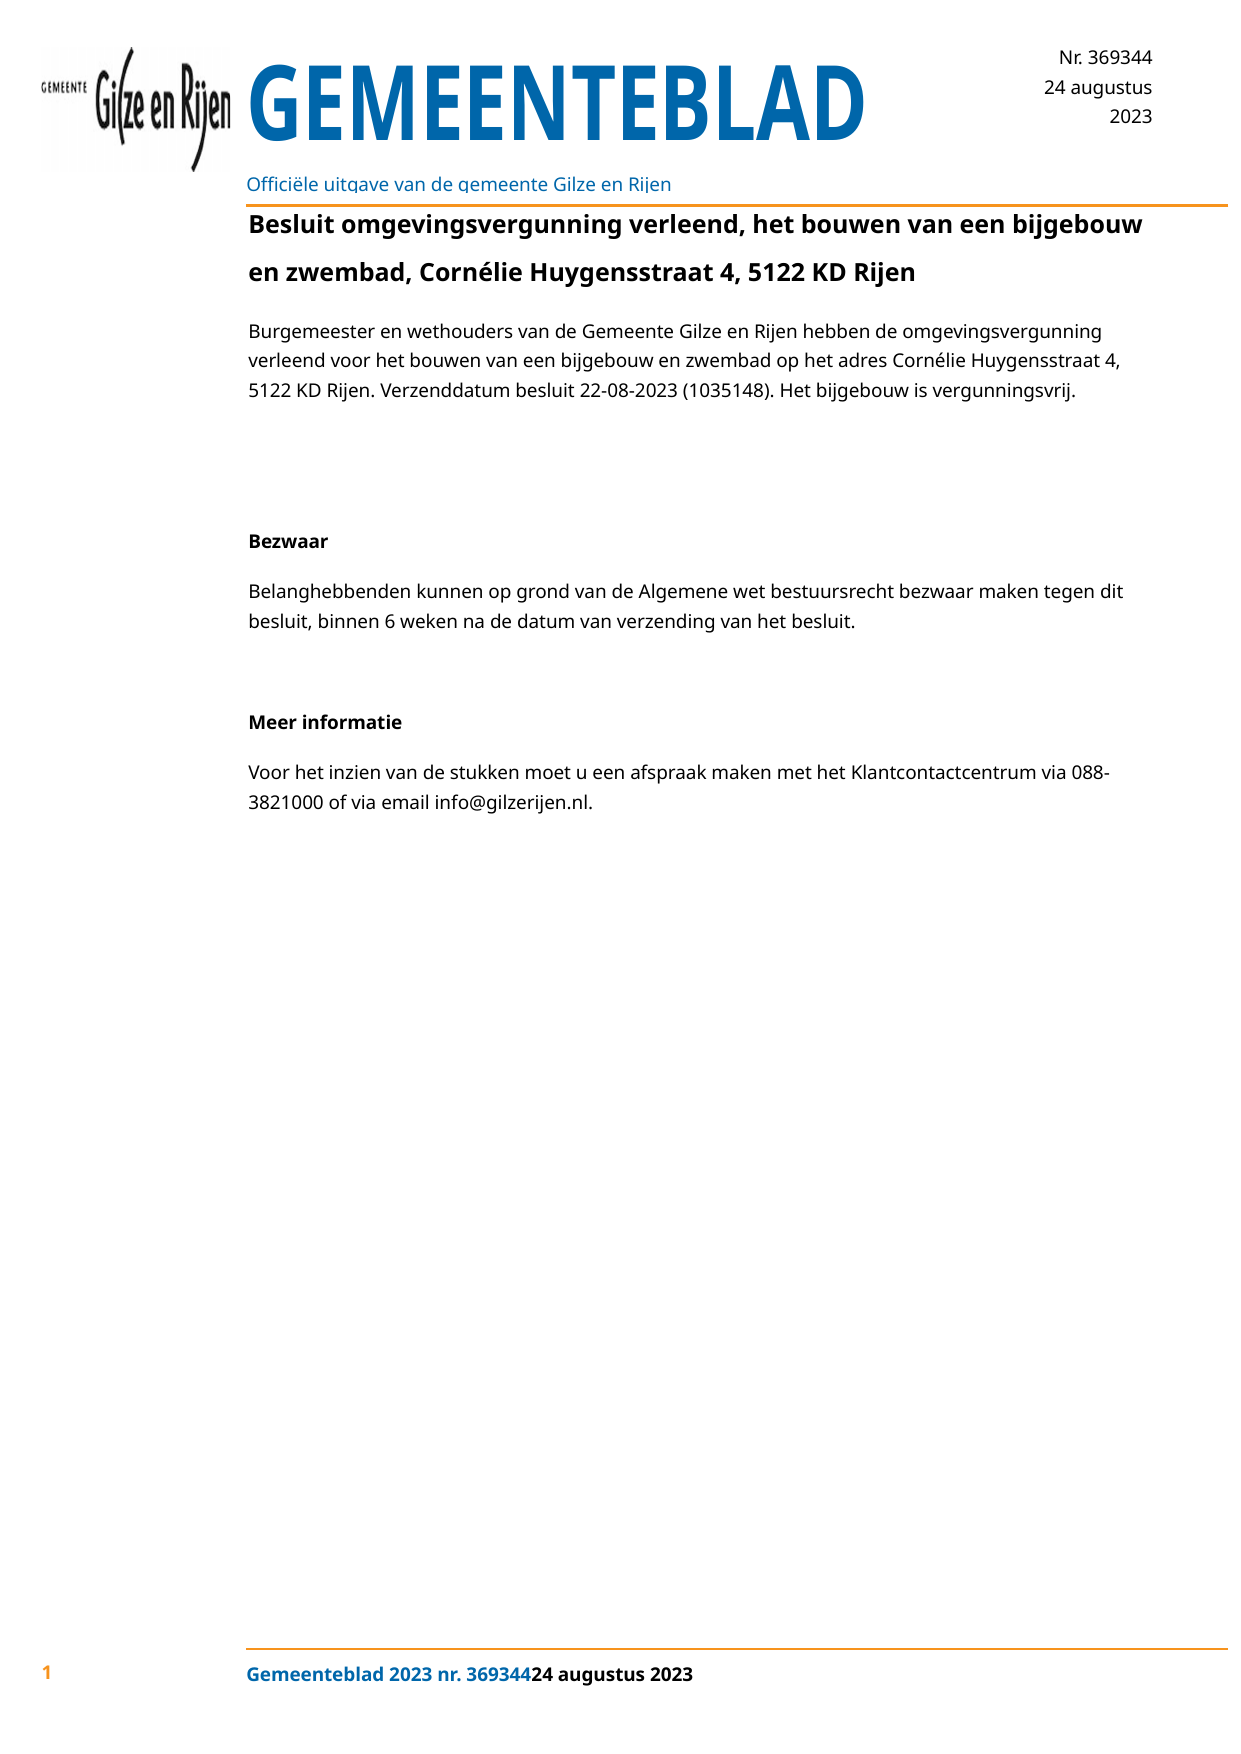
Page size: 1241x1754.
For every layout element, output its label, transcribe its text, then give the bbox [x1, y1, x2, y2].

text Burgemeester en wethouders van de Gemeente Gilze en Rijen hebben de omgevingsvergunning verleend voor het bouwen van een bijgebouw en zwembad op het adres Cornélie Huygensstraat 4, 5122 KD Rijen. Verzenddatum besluit 22-08-2023 (1035148). Het bijgebouw is vergunningsvrij. [248, 318, 1152, 403]
text Voor het inzien van de stukken moet u een afspraak maken met het Klantcontactcentrum via 088-3821000 of via email info@gilzerijen.nl. [248, 759, 1152, 815]
text Belanghebbenden kunnen op grond van de Algemene wet bestuursrecht bezwaar maken tegen dit besluit, binnen 6 weken na de datum van verzending van het besluit. [248, 579, 1152, 634]
picture [41, 47, 231, 172]
text Meer informatie [248, 709, 1152, 735]
text Besluit omgevingsvergunning verleend, het bouwen van een bijgebouw en zwembad, Cornélie Huygensstraat 4, 5122 KD Rijen [248, 207, 1152, 288]
text Bezwaar [248, 528, 1152, 554]
